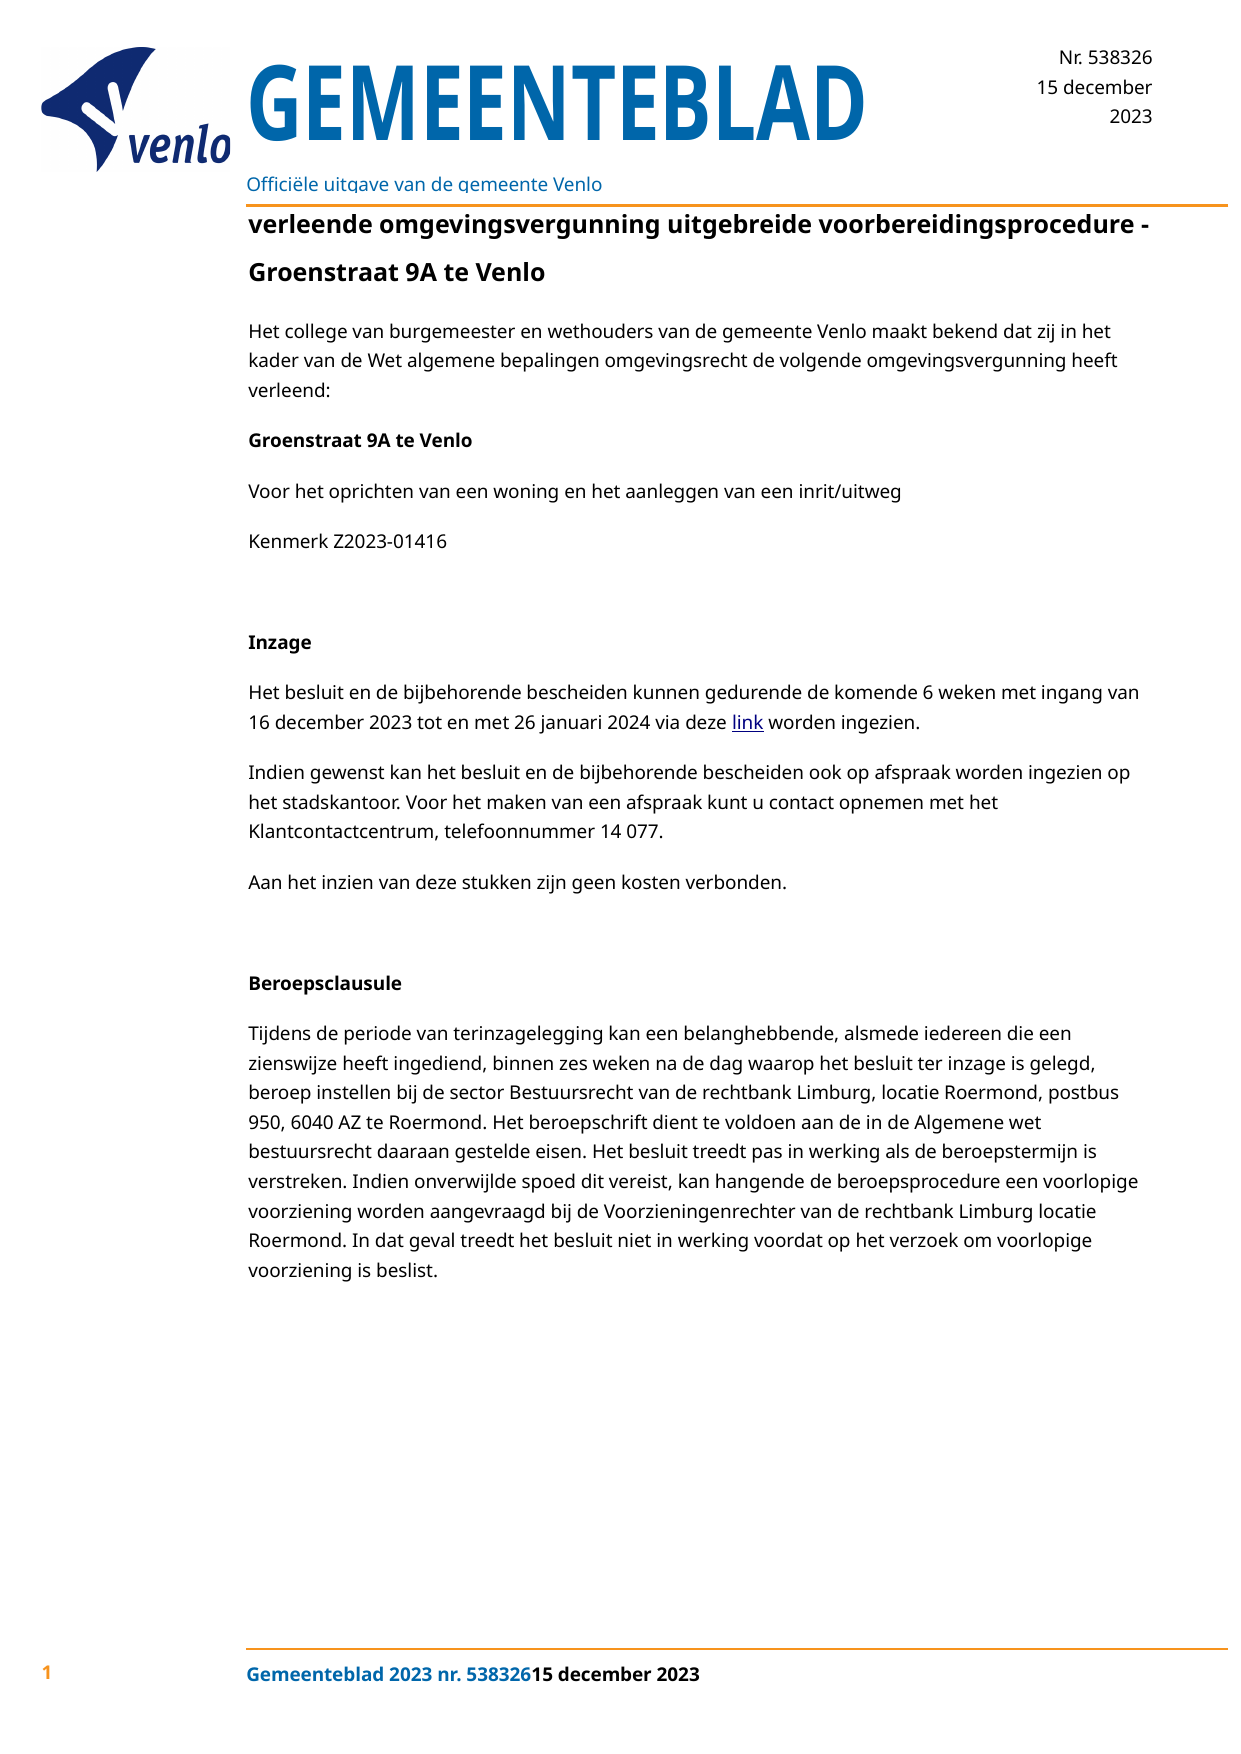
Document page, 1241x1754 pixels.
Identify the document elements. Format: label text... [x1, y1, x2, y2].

text Groenstraat 9A te Venlo [248, 427, 1152, 453]
text verleende omgevingsvergunning uitgebreide voorbereidingsprocedure - Groenstraat 9A te Venlo [248, 207, 1152, 288]
picture [41, 47, 231, 172]
text Voor het oprichten van een woning en het aanleggen van een inrit/uitweg [248, 478, 1152, 504]
text Indien gewenst kan het besluit en de bijbehorende bescheiden ook op afspraak worden ingezien op het stadskantoor. Voor het maken van een afspraak kunt u contact opnemen met het Klantcontactcentrum, telefoonnummer 14 077. [248, 759, 1152, 844]
text Inzage [248, 629, 1152, 655]
text Aan het inzien van deze stukken zijn geen kosten verbonden. [248, 869, 1152, 895]
text Beroepsclausule [248, 970, 1152, 996]
text Kenmerk Z2023-01416 [248, 528, 1152, 554]
text Het besluit en de bijbehorende bescheiden kunnen gedurende de komende 6 weken met ingang van 16 december 2023 tot en met 26 januari 2024 via deze link worden ingezien. [248, 679, 1152, 735]
text Tijdens de periode van terinzagelegging kan een belanghebbende, alsmede iedereen die een zienswijze heeft ingediend, binnen zes weken na de dag waarop het besluit ter inzage is gelegd, beroep instellen bij de sector Bestuursrecht van de rechtbank Limburg, locatie Roermond, postbus 950, 6040 AZ te Roermond. Het beroepschrift dient te voldoen aan de in de Algemene wet bestuursrecht daaraan gestelde eisen. Het besluit treedt pas in werking als de beroepstermijn is verstreken. Indien onverwijlde spoed dit vereist, kan hangende de beroepsprocedure een voorlopige voorziening worden aangevraagd bij de Voorzieningenrechter van de rechtbank Limburg locatie Roermond. In dat geval treedt het besluit niet in werking voordat op het verzoek om voorlopige voorziening is beslist. [248, 1020, 1152, 1283]
text Het college van burgemeester en wethouders van de gemeente Venlo maakt bekend dat zij in het kader van de Wet algemene bepalingen omgevingsrecht de volgende omgevingsvergunning heeft verleend: [248, 318, 1152, 403]
